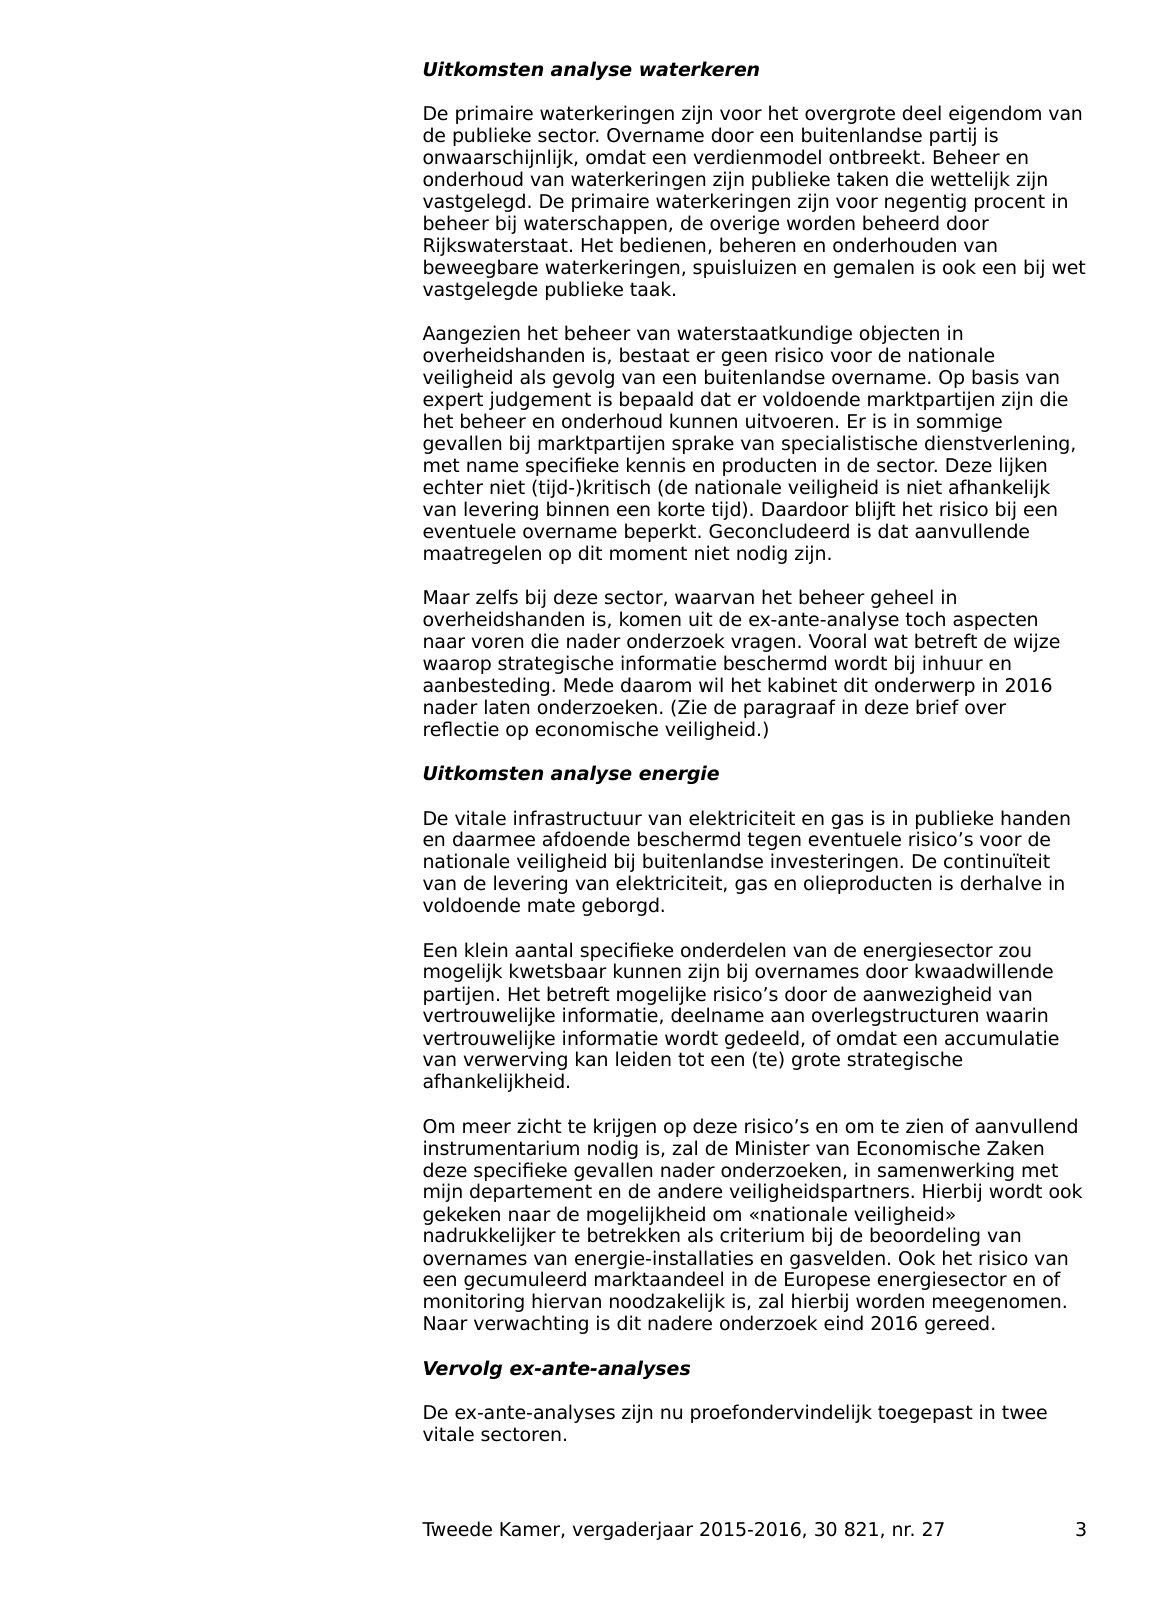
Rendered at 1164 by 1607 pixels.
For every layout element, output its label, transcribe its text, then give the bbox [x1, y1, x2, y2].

text Om meer zicht te krijgen op deze risico’s en om te zien of aanvullend instrumentarium nodig is, zal de Minister van Economische Zaken deze specifieke gevallen nader onderzoeken, in samenwerking met mijn departement en de andere veiligheidspartners. Hierbij wordt ook gekeken naar de mogelijkheid om «nationale veiligheid» nadrukkelijker te betrekken als criterium bij de beoordeling van overnames van energie-installaties en gasvelden. Ook het risico van een gecumuleerd marktaandeel in de Europese energiesector en of monitoring hiervan noodzakelijk is, zal hierbij worden meegenomen. Naar verwachting is dit nadere onderzoek eind 2016 gereed. [422, 1116, 1087, 1335]
text De vitale infrastructuur van elektriciteit en gas is in publieke handen en daarmee afdoende beschermd tegen eventuele risico’s voor de nationale veiligheid bij buitenlandse investeringen. De continuïteit van de levering van elektriciteit, gas en olieproducten is derhalve in voldoende mate geborgd. [422, 807, 1087, 917]
text De ex-ante-analyses zijn nu proefondervindelijk toegepast in twee vitale sectoren. [422, 1402, 1087, 1446]
text De primaire waterkeringen zijn voor het overgrote deel eigendom van de publieke sector. Overname door een buitenlandse partij is onwaarschijnlijk, omdat een verdienmodel ontbreekt. Beheer en onderhoud van waterkeringen zijn publieke taken die wettelijk zijn vastgelegd. De primaire waterkeringen zijn voor negentig procent in beheer bij waterschappen, de overige worden beheerd door Rijkswaterstaat. Het bedienen, beheren en onderhouden van beweegbare waterkeringen, spuisluizen en gemalen is ook een bij wet vastgelegde publieke taak. [422, 103, 1087, 301]
subtitle Vervolg ex-ante-analyses [422, 1357, 1087, 1379]
text Aangezien het beheer van waterstaatkundige objecten in overheidshanden is, bestaat er geen risico voor de nationale veiligheid als gevolg van een buitenlandse overname. Op basis van expert judgement is bepaald dat er voldoende marktpartijen zijn die het beheer en onderhoud kunnen uitvoeren. Er is in sommige gevallen bij marktpartijen sprake van specialistische dienstverlening, met name specifieke kennis en producten in de sector. Deze lijken echter niet (tijd-)kritisch (de nationale veiligheid is niet afhankelijk van levering binnen een korte tijd). Daardoor blijft het risico bij een eventuele overname beperkt. Geconcludeerd is dat aanvullende maatregelen op dit moment niet nodig zijn. [422, 323, 1087, 565]
text Een klein aantal specifieke onderdelen van de energiesector zou mogelijk kwetsbaar kunnen zijn bij overnames door kwaadwillende partijen. Het betreft mogelijke risico’s door de aanwezigheid van vertrouwelijke informatie, deelname aan overlegstructuren waarin vertrouwelijke informatie wordt gedeeld, of omdat een accumulatie van verwerving kan leiden tot een (te) grote strategische afhankelijkheid. [422, 939, 1087, 1093]
text Maar zelfs bij deze sector, waarvan het beheer geheel in overheidshanden is, komen uit de ex-ante-analyse toch aspecten naar voren die nader onderzoek vragen. Vooral wat betreft de wijze waarop strategische informatie beschermd wordt bij inhuur en aanbesteding. Mede daarom wil het kabinet dit onderwerp in 2016 nader laten onderzoeken. (Zie de paragraaf in deze brief over reflectie op economische veiligheid.) [422, 587, 1087, 741]
subtitle Uitkomsten analyse energie [422, 763, 1087, 785]
subtitle Uitkomsten analyse waterkeren [422, 59, 1087, 81]
